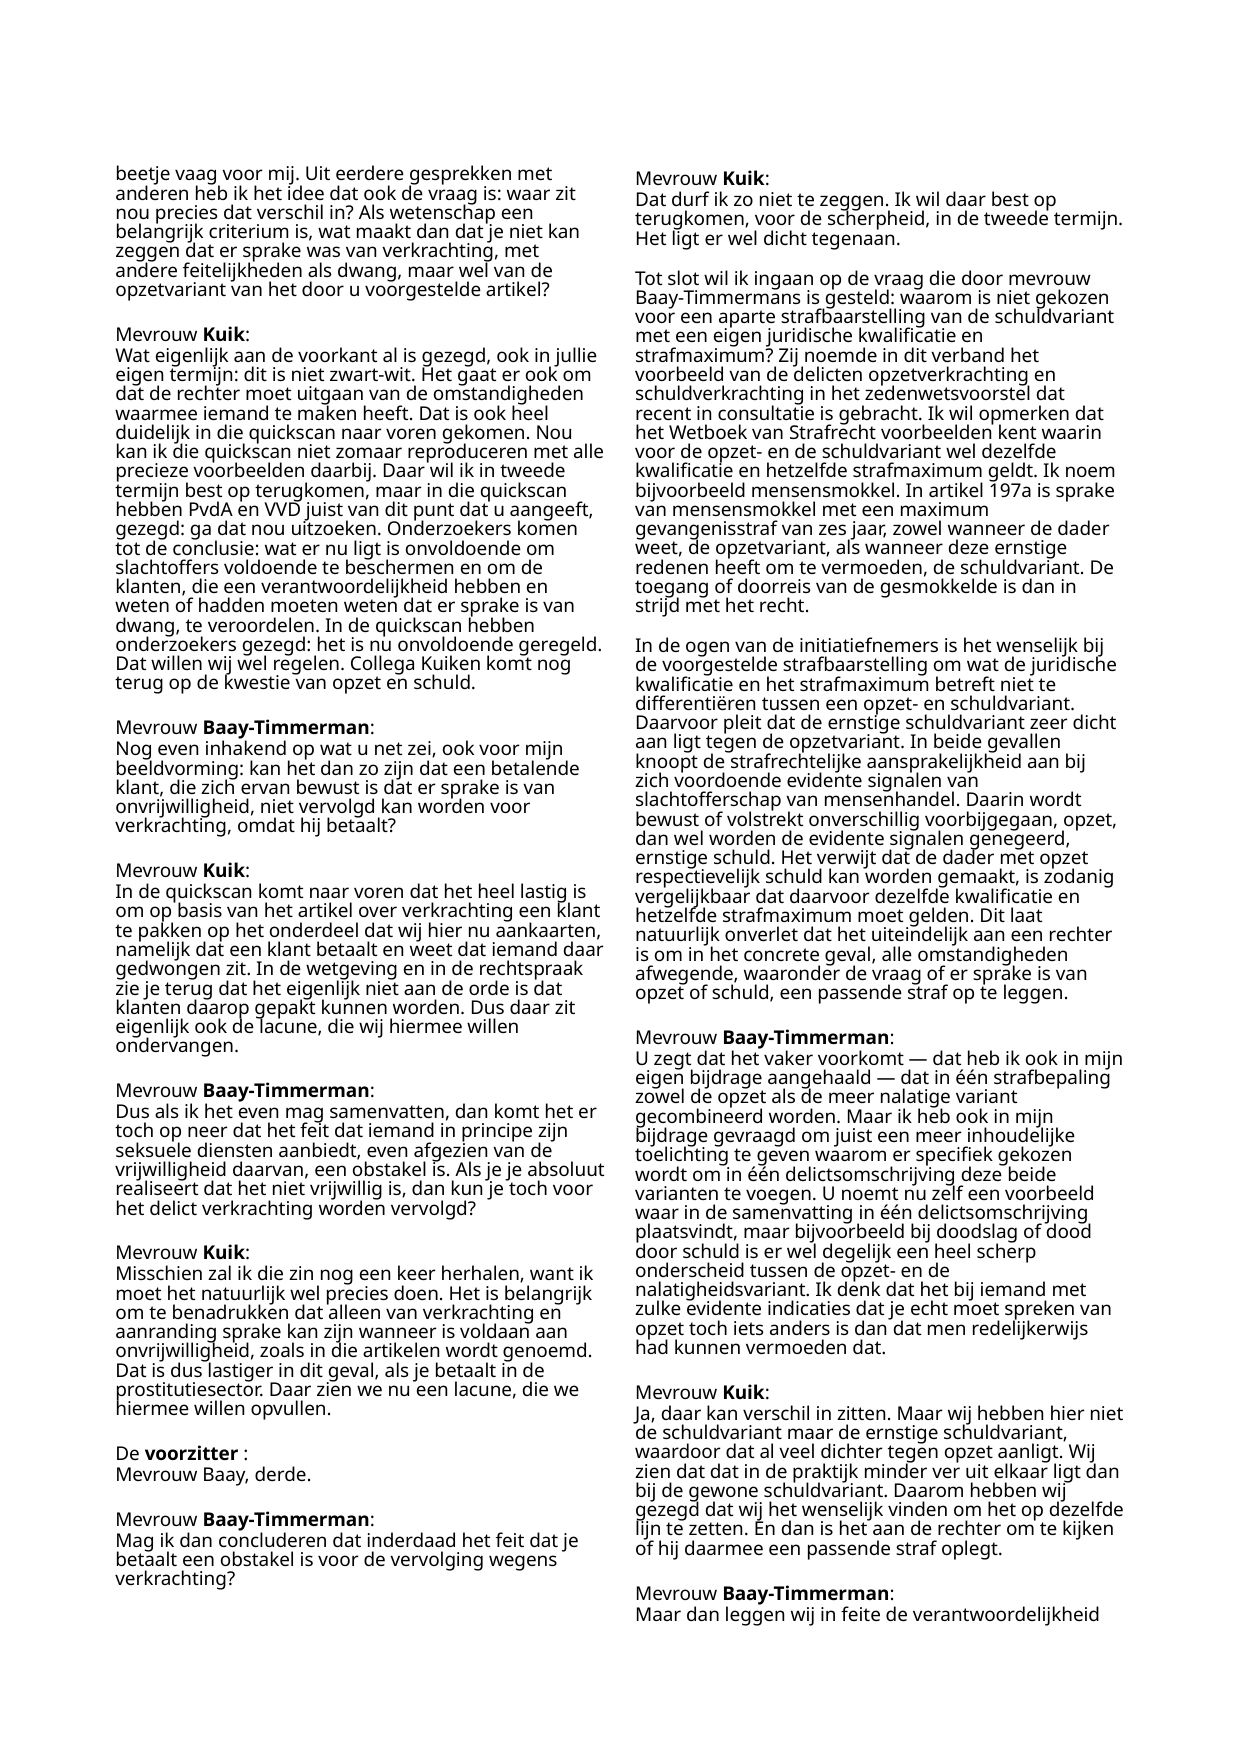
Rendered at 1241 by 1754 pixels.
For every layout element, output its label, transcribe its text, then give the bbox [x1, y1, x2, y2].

text De voorzitter : [115, 1440, 605, 1466]
text Mag ik dan concluderen dat inderdaad het feit dat je betaalt een obstakel is voor de vervolging wegens verkrachting? [115, 1532, 605, 1590]
text Tot slot wil ik ingaan op de vraag die door mevrouw Baay-Timmermans is gesteld: waarom is niet gekozen voor een aparte strafbaarstelling van de schuldvariant met een eigen juridische kwalificatie en strafmaximum? Zij noemde in dit verband het voorbeeld van de delicten opzetverkrachting en schuldverkrachting in het zedenwetsvoorstel dat recent in consultatie is gebracht. Ik wil opmerken dat het Wetboek van Strafrecht voorbeelden kent waarin voor de opzet- en de schuldvariant wel dezelfde kwalificatie en hetzelfde strafmaximum geldt. Ik noem bijvoorbeeld mensensmokkel. In artikel 197a is sprake van mensensmokkel met een maximum gevangenisstraf van zes jaar, zowel wanneer de dader weet, de opzetvariant, als wanneer deze ernstige redenen heeft om te vermoeden, de schuldvariant. De toegang of doorreis van de gesmokkelde is dan in strijd met het recht. [635, 269, 1125, 616]
text Nog even inhakend op wat u net zei, ook voor mijn beeldvorming: kan het dan zo zijn dat een betalende klant, die zich ervan bewust is dat er sprake is van onvrijwilligheid, niet vervolgd kan worden voor verkrachting, omdat hij betaalt? [115, 740, 605, 837]
text Misschien zal ik die zin nog een keer herhalen, want ik moet het natuurlijk wel precies doen. Het is belangrijk om te benadrukken dat alleen van verkrachting en aanranding sprake kan zijn wanneer is voldaan aan onvrijwilligheid, zoals in die artikelen wordt genoemd. Dat is dus lastiger in dit geval, als je betaalt in de prostitutiesector. Daar zien we nu een lacune, die we hiermee willen opvullen. [115, 1265, 605, 1419]
text Maar dan leggen wij in feite de verantwoordelijkheid [635, 1606, 1125, 1625]
text Mevrouw Kuik: [115, 1239, 605, 1265]
text Mevrouw Kuik: [635, 1379, 1125, 1405]
text Mevrouw Kuik: [115, 857, 605, 883]
text Mevrouw Baay-Timmerman: [115, 1077, 605, 1103]
text In de ogen van de initiatiefnemers is het wenselijk bij de voorgestelde strafbaarstelling om wat de juridische kwalificatie en het strafmaximum betreft niet te differentiëren tussen een opzet- en schuldvariant. Daarvoor pleit dat de ernstige schuldvariant zeer dicht aan ligt tegen de opzetvariant. In beide gevallen knoopt de strafrechtelijke aansprakelijkheid aan bij zich voordoende evidente signalen van slachtofferschap van mensenhandel. Daarin wordt bewust of volstrekt onverschillig voorbijgegaan, opzet, dan wel worden de evidente signalen genegeerd, ernstige schuld. Het verwijt dat de dader met opzet respectievelijk schuld kan worden gemaakt, is zodanig vergelijkbaar dat daarvoor dezelfde kwalificatie en hetzelfde strafmaximum moet gelden. Dit laat natuurlijk onverlet dat het uiteindelijk aan een rechter is om in het concrete geval, alle omstandigheden afwegende, waaronder de vraag of er sprake is van opzet of schuld, een passende straf op te leggen. [635, 637, 1125, 1003]
text Wat eigenlijk aan de voorkant al is gezegd, ook in jullie eigen termijn: dit is niet zwart-wit. Het gaat er ook om dat de rechter moet uitgaan van de omstandigheden waarmee iemand te maken heeft. Dat is ook heel duidelijk in die quickscan naar voren gekomen. Nou kan ik die quickscan niet zomaar reproduceren met alle precieze voorbeelden daarbij. Daar wil ik in tweede termijn best op terugkomen, maar in die quickscan hebben PvdA en VVD juist van dit punt dat u aangeeft, gezegd: ga dat nou uitzoeken. Onderzoekers komen tot de conclusie: wat er nu ligt is onvoldoende om slachtoffers voldoende te beschermen en om de klanten, die een verantwoordelijkheid hebben en weten of hadden moeten weten dat er sprake is van dwang, te veroordelen. In de quickscan hebben onderzoekers gezegd: het is nu onvoldoende geregeld. Dat willen wij wel regelen. Collega Kuiken komt nog terug op de kwestie van opzet en schuld. [115, 347, 605, 694]
text Mevrouw Kuik: [635, 165, 1125, 191]
text Mevrouw Baay-Timmerman: [635, 1580, 1125, 1606]
text U zegt dat het vaker voorkomt — dat heb ik ook in mijn eigen bijdrage aangehaald — dat in één strafbepaling zowel de opzet als de meer nalatige variant gecombineerd worden. Maar ik heb ook in mijn bijdrage gevraagd om juist een meer inhoudelijke toelichting te geven waarom er specifiek gekozen wordt om in één delictsomschrijving deze beide varianten te voegen. U noemt nu zelf een voorbeeld waar in de samenvatting in één delictsomschrijving plaatsvindt, maar bijvoorbeeld bij doodslag of dood door schuld is er wel degelijk een heel scherp onderscheid tussen de opzet- en de nalatigheidsvariant. Ik denk dat het bij iemand met zulke evidente indicaties dat je echt moet spreken van opzet toch iets anders is dan dat men redelijkerwijs had kunnen vermoeden dat. [635, 1050, 1125, 1358]
text Mevrouw Baay-Timmerman: [115, 714, 605, 740]
text Mevrouw Kuik: [115, 321, 605, 347]
text Ja, daar kan verschil in zitten. Maar wij hebben hier niet de schuldvariant maar de ernstige schuldvariant, waardoor dat al veel dichter tegen opzet aanligt. Wij zien dat dat in de praktijk minder ver uit elkaar ligt dan bij de gewone schuldvariant. Daarom hebben wij gezegd dat wij het wenselijk vinden om het op dezelfde lijn te zetten. En dan is het aan de rechter om te kijken of hij daarmee een passende straf oplegt. [635, 1405, 1125, 1559]
text Mevrouw Baay-Timmerman: [115, 1506, 605, 1532]
text Mevrouw Baay-Timmerman: [635, 1024, 1125, 1050]
text Dus als ik het even mag samenvatten, dan komt het er toch op neer dat het feit dat iemand in principe zijn seksuele diensten aanbiedt, even afgezien van de vrijwilligheid daarvan, een obstakel is. Als je je absoluut realiseert dat het niet vrijwillig is, dan kun je toch voor het delict verkrachting worden vervolgd? [115, 1103, 605, 1219]
text beetje vaag voor mij. Uit eerdere gesprekken met anderen heb ik het idee dat ook de vraag is: waar zit nou precies dat verschil in? Als wetenschap een belangrijk criterium is, wat maakt dan dat je niet kan zeggen dat er sprake was van verkrachting, met andere feitelijkheden als dwang, maar wel van de opzetvariant van het door u voorgestelde artikel? [115, 165, 605, 300]
text Mevrouw Baay, derde. [115, 1466, 605, 1485]
text Dat durf ik zo niet te zeggen. Ik wil daar best op terugkomen, voor de scherpheid, in de tweede termijn. Het ligt er wel dicht tegenaan. [635, 191, 1125, 249]
text In de quickscan komt naar voren dat het heel lastig is om op basis van het artikel over verkrachting een klant te pakken op het onderdeel dat wij hier nu aankaarten, namelijk dat een klant betaalt en weet dat iemand daar gedwongen zit. In de wetgeving en in de rechtspraak zie je terug dat het eigenlijk niet aan de orde is dat klanten daarop gepakt kunnen worden. Dus daar zit eigenlijk ook de lacune, die wij hiermee willen ondervangen. [115, 883, 605, 1057]
